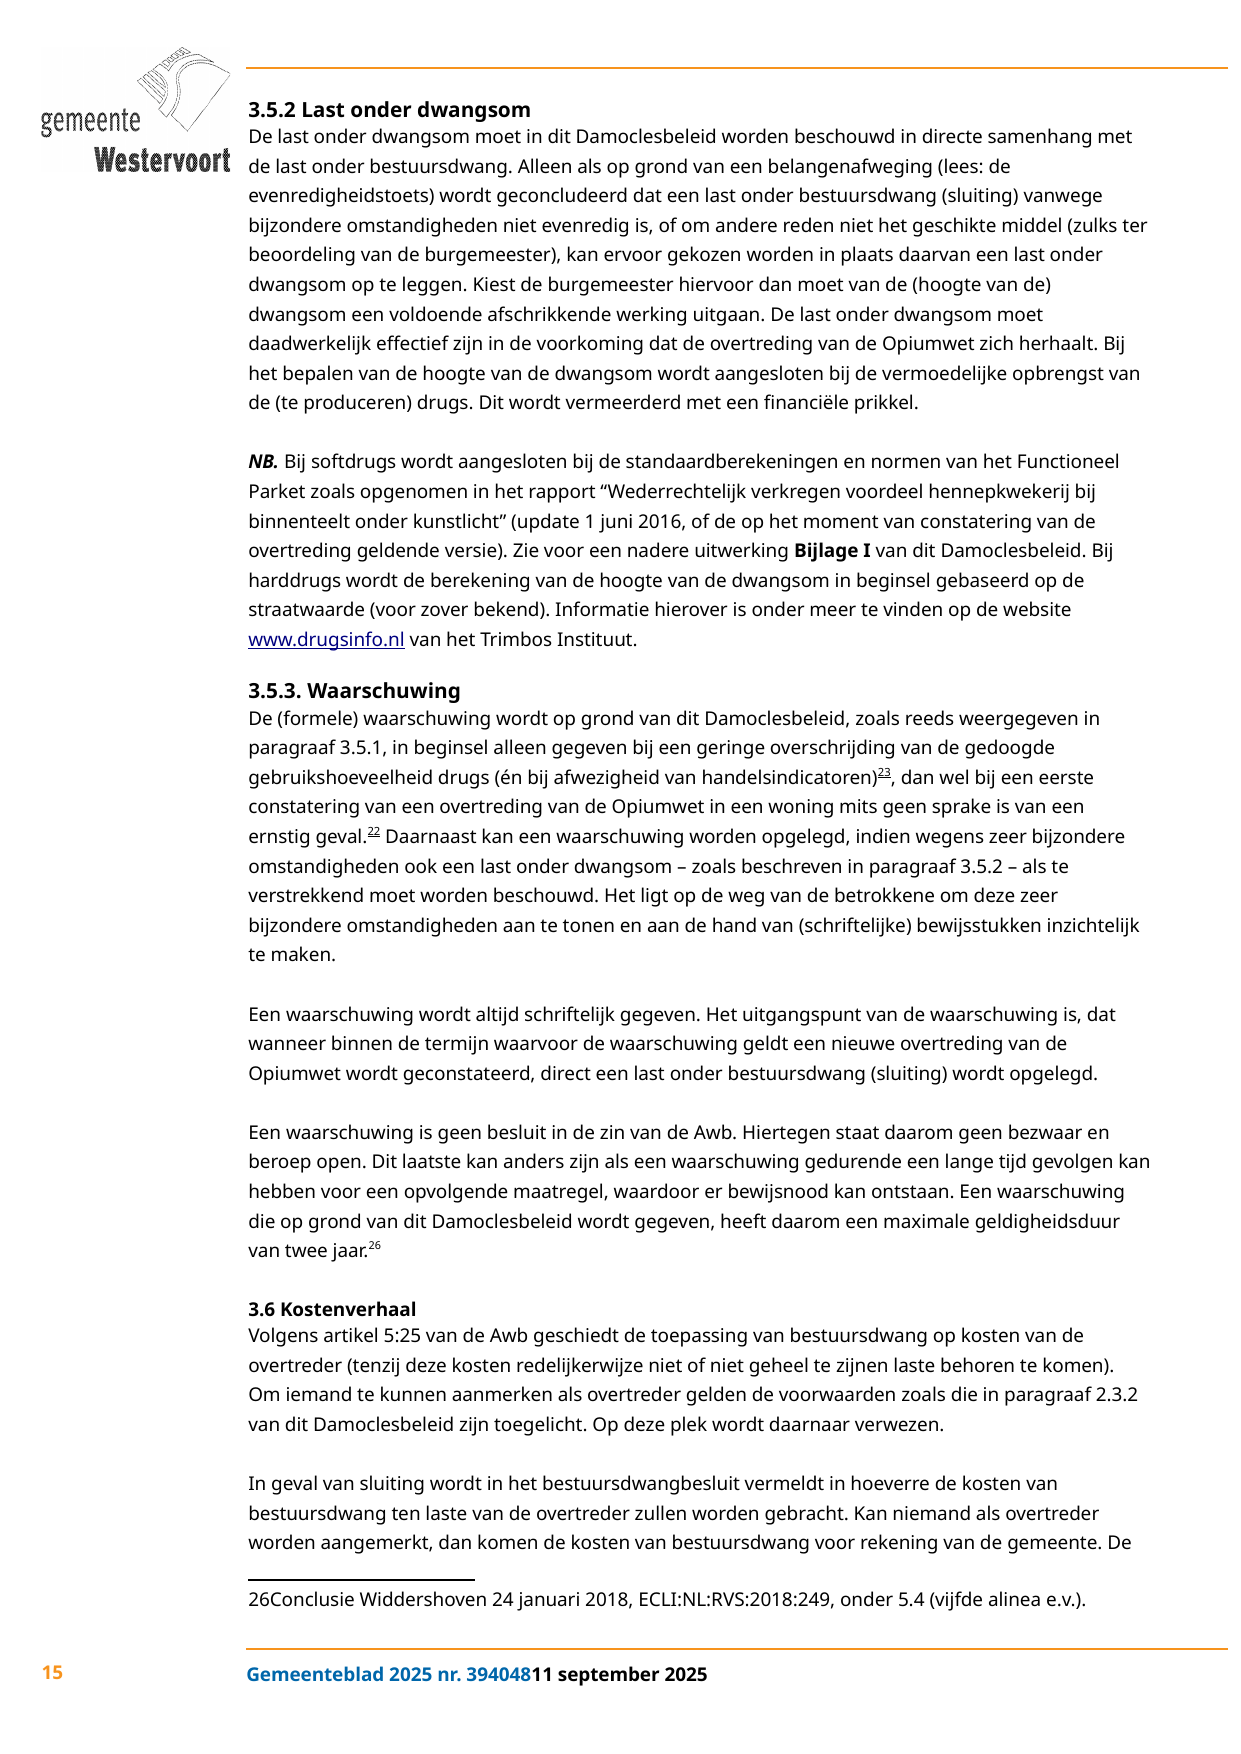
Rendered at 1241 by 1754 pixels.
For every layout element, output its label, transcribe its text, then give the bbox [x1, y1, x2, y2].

picture [41, 47, 231, 172]
text Volgens artikel 5:25 van de Awb geschiedt de toepassing van bestuursdwang op kosten van de overtreder (tenzij deze kosten redelijkerwijze niet of niet geheel te zijnen laste behoren te komen). Om iemand te kunnen aanmerken als overtreder gelden de voorwaarden zoals die in paragraaf 2.3.2 van dit Damoclesbeleid zijn toegelicht. Op deze plek wordt daarnaar verwezen. [248, 1322, 1152, 1437]
text 3.5.3. Waarschuwing [248, 677, 1152, 705]
text In geval van sluiting wordt in het bestuursdwangbesluit vermeldt in hoeverre de kosten van bestuursdwang ten laste van de overtreder zullen worden gebracht. Kan niemand als overtreder worden aangemerkt, dan komen de kosten van bestuursdwang voor rekening van de gemeente. De [248, 1470, 1152, 1555]
text De last onder dwangsom moet in dit Damoclesbeleid worden beschouwd in directe samenhang met de last onder bestuursdwang. Alleen als op grond van een belangenafweging (lees: de evenredigheidstoets) wordt geconcludeerd dat een last onder bestuursdwang (sluiting) vanwege bijzondere omstandigheden niet evenredig is, of om andere reden niet het geschikte middel (zulks ter beoordeling van de burgemeester), kan ervoor gekozen worden in plaats daarvan een last onder dwangsom op te leggen. Kiest de burgemeester hiervoor dan moet van de (hoogte van de) dwangsom een voldoende afschrikkende werking uitgaan. De last onder dwangsom moet daadwerkelijk effectief zijn in de voorkoming dat de overtreding van de Opiumwet zich herhaalt. Bij het bepalen van de hoogte van de dwangsom wordt aangesloten bij de vermoedelijke opbrengst van de (te produceren) drugs. Dit wordt vermeerderd met een financiële prikkel. [248, 123, 1152, 415]
text 3.6 Kostenverhaal [248, 1297, 1152, 1322]
text Conclusie Widdershoven 24 januari 2018, ECLI:NL:RVS:2018:249, onder 5.4 (vijfde alinea e.v.). [248, 1586, 1152, 1612]
text Een waarschuwing wordt altijd schriftelijk gegeven. Het uitgangspunt van de waarschuwing is, dat wanneer binnen de termijn waarvoor de waarschuwing geldt een nieuwe overtreding van de Opiumwet wordt geconstateerd, direct een last onder bestuursdwang (sluiting) wordt opgelegd. [248, 1001, 1152, 1086]
text 3.5.2 Last onder dwangsom [248, 95, 1152, 123]
text NB. Bij softdrugs wordt aangesloten bij de standaardberekeningen en normen van het Functioneel Parket zoals opgenomen in het rapport “Wederrechtelijk verkregen voordeel hennepkwekerij bij binnenteelt onder kunstlicht” (update 1 juni 2016, of de op het moment van constatering van de overtreding geldende versie). Zie voor een nadere uitwerking Bijlage I van dit Damoclesbeleid. Bij harddrugs wordt de berekening van de hoogte van de dwangsom in beginsel gebaseerd op de straatwaarde (voor zover bekend). Informatie hierover is onder meer te vinden op de website www.drugsinfo.nl van het Trimbos Instituut. [248, 449, 1152, 652]
text De (formele) waarschuwing wordt op grond van dit Damoclesbeleid, zoals reeds weergegeven in paragraaf 3.5.1, in beginsel alleen gegeven bij een geringe overschrijding van de gedoogde gebruikshoeveelheid drugs (én bij afwezigheid van handelsindicatoren)23, dan wel bij een eerste constatering van een overtreding van de Opiumwet in een woning mits geen sprake is van een ernstig geval.22 Daarnaast kan een waarschuwing worden opgelegd, indien wegens zeer bijzondere omstandigheden ook een last onder dwangsom – zoals beschreven in paragraaf 3.5.2 – als te verstrekkend moet worden beschouwd. Het ligt op de weg van de betrokkene om deze zeer bijzondere omstandigheden aan te tonen en aan de hand van (schriftelijke) bewijsstukken inzichtelijk te maken. [248, 705, 1152, 967]
text Een waarschuwing is geen besluit in de zin van de Awb. Hiertegen staat daarom geen bezwaar en beroep open. Dit laatste kan anders zijn als een waarschuwing gedurende een lange tijd gevolgen kan hebben voor een opvolgende maatregel, waardoor er bewijsnood kan ontstaan. Een waarschuwing die op grond van dit Damoclesbeleid wordt gegeven, heeft daarom een maximale geldigheidsduur van twee jaar. [248, 1119, 1152, 1263]
